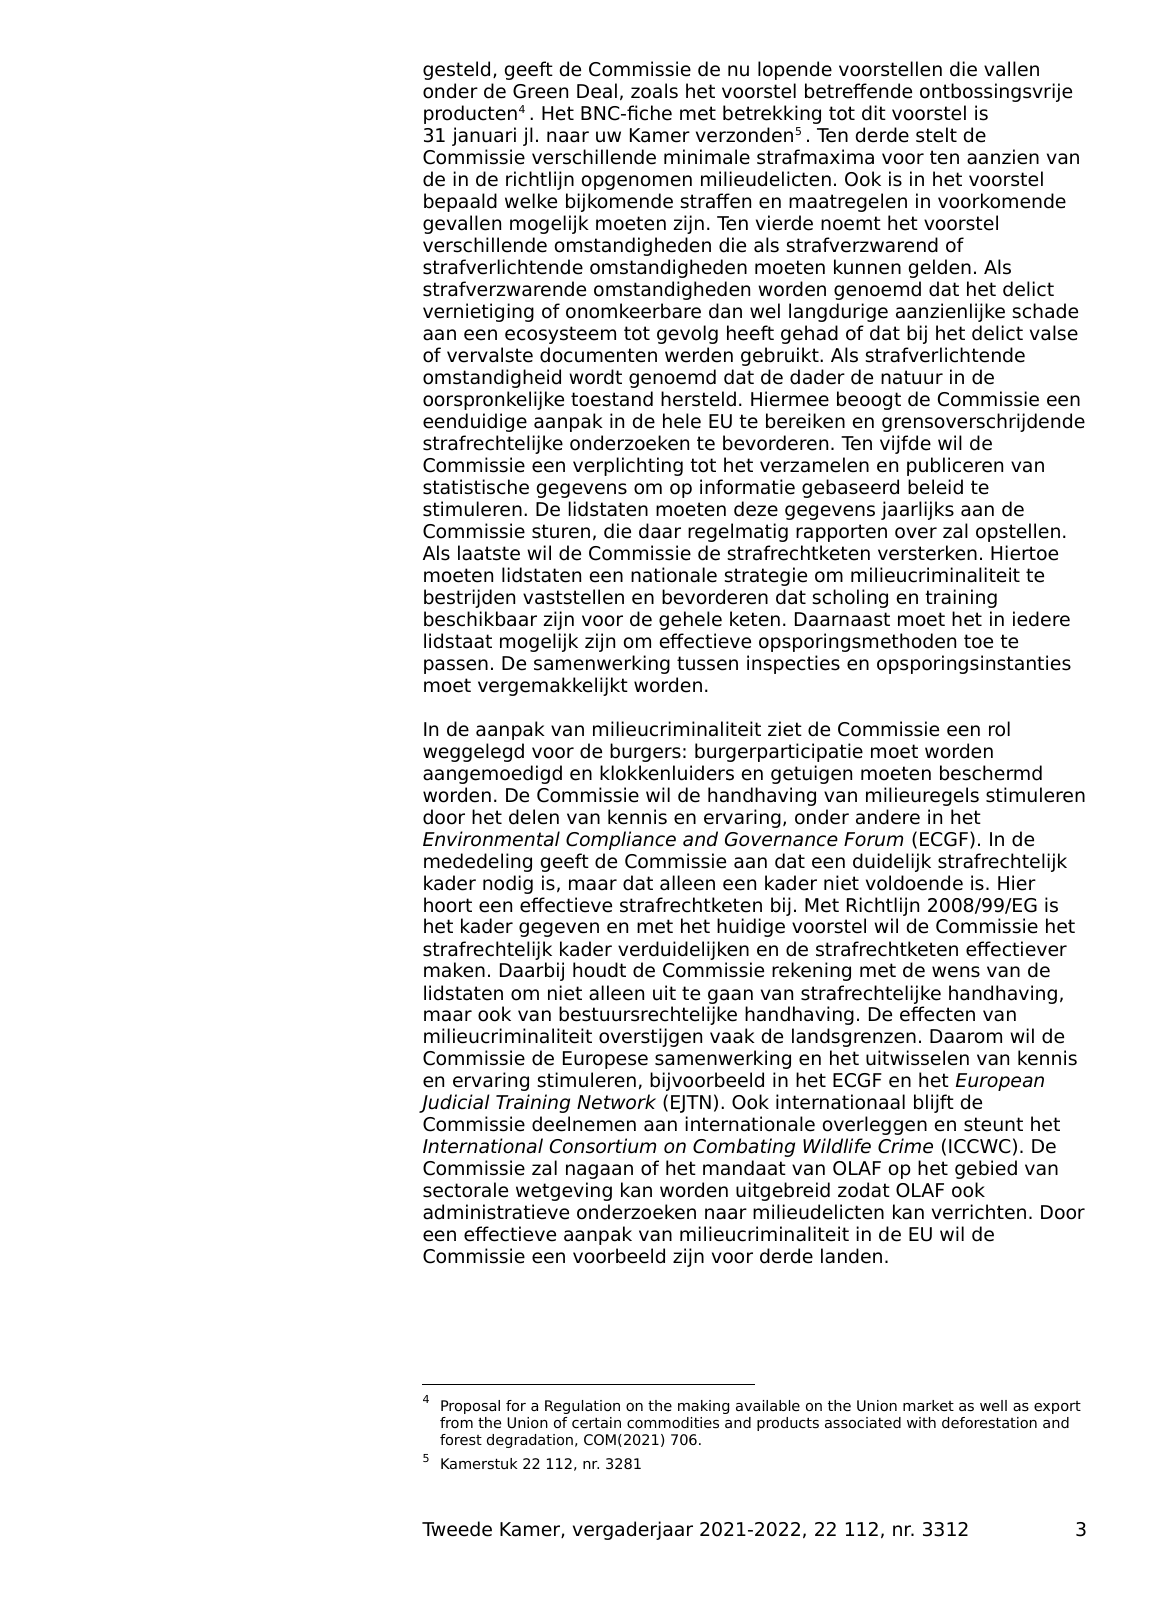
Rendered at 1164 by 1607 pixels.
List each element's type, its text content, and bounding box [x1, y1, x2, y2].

text Proposal for a Regulation on the making available on the Union market as well as export from the Union of certain commodities and products associated with deforestation and forest degradation, COM(2021) 706. [422, 1393, 1087, 1449]
text gesteld, geeft de Commissie de nu lopende voorstellen die vallen onder de Green Deal, zoals het voorstel betreffende ontbossingsvrije producten. Het BNC-fiche met betrekking tot dit voorstel is 31 januari jl. naar uw Kamer verzonden. Ten derde stelt de Commissie verschillende minimale strafmaxima voor ten aanzien van de in de richtlijn opgenomen milieudelicten. Ook is in het voorstel bepaald welke bijkomende straffen en maatregelen in voorkomende gevallen mogelijk moeten zijn. Ten vierde noemt het voorstel verschillende omstandigheden die als strafverzwarend of strafverlichtende omstandigheden moeten kunnen gelden. Als strafverzwarende omstandigheden worden genoemd dat het delict vernietiging of onomkeerbare dan wel langdurige aanzienlijke schade aan een ecosysteem tot gevolg heeft gehad of dat bij het delict valse of vervalste documenten werden gebruikt. Als strafverlichtende omstandigheid wordt genoemd dat de dader de natuur in de oorspronkelijke toestand hersteld. Hiermee beoogt de Commissie een eenduidige aanpak in de hele EU te bereiken en grensoverschrijdende strafrechtelijke onderzoeken te bevorderen. Ten vijfde wil de Commissie een verplichting tot het verzamelen en publiceren van statistische gegevens om op informatie gebaseerd beleid te stimuleren. De lidstaten moeten deze gegevens jaarlijks aan de Commissie sturen, die daar regelmatig rapporten over zal opstellen. Als laatste wil de Commissie de strafrechtketen versterken. Hiertoe moeten lidstaten een nationale strategie om milieucriminaliteit te bestrijden vaststellen en bevorderen dat scholing en training beschikbaar zijn voor de gehele keten. Daarnaast moet het in iedere lidstaat mogelijk zijn om effectieve opsporingsmethoden toe te passen. De samenwerking tussen inspecties en opsporingsinstanties moet vergemakkelijkt worden. [422, 59, 1087, 696]
text In de aanpak van milieucriminaliteit ziet de Commissie een rol weggelegd voor de burgers: burgerparticipatie moet worden aangemoedigd en klokkenluiders en getuigen moeten beschermd worden. De Commissie wil de handhaving van milieuregels stimuleren door het delen van kennis en ervaring, onder andere in het Environmental Compliance and Governance Forum (ECGF). In de mededeling geeft de Commissie aan dat een duidelijk strafrechtelijk kader nodig is, maar dat alleen een kader niet voldoende is. Hier hoort een effectieve strafrechtketen bij. Met Richtlijn 2008/99/EG is het kader gegeven en met het huidige voorstel wil de Commissie het strafrechtelijk kader verduidelijken en de strafrechtketen effectiever maken. Daarbij houdt de Commissie rekening met de wens van de lidstaten om niet alleen uit te gaan van strafrechtelijke handhaving, maar ook van bestuursrechtelijke handhaving. De effecten van milieucriminaliteit overstijgen vaak de landsgrenzen. Daarom wil de Commissie de Europese samenwerking en het uitwisselen van kennis en ervaring stimuleren, bijvoorbeeld in het ECGF en het European Judicial Training Network (EJTN). Ook internationaal blijft de Commissie deelnemen aan internationale overleggen en steunt het International Consortium on Combating Wildlife Crime (ICCWC). De Commissie zal nagaan of het mandaat van OLAF op het gebied van sectorale wetgeving kan worden uitgebreid zodat OLAF ook administratieve onderzoeken naar milieudelicten kan verrichten. Door een effectieve aanpak van milieucriminaliteit in de EU wil de Commissie een voorbeeld zijn voor derde landen. [422, 719, 1087, 1268]
text Kamerstuk 22 112, nr. 3281 [422, 1452, 1087, 1474]
